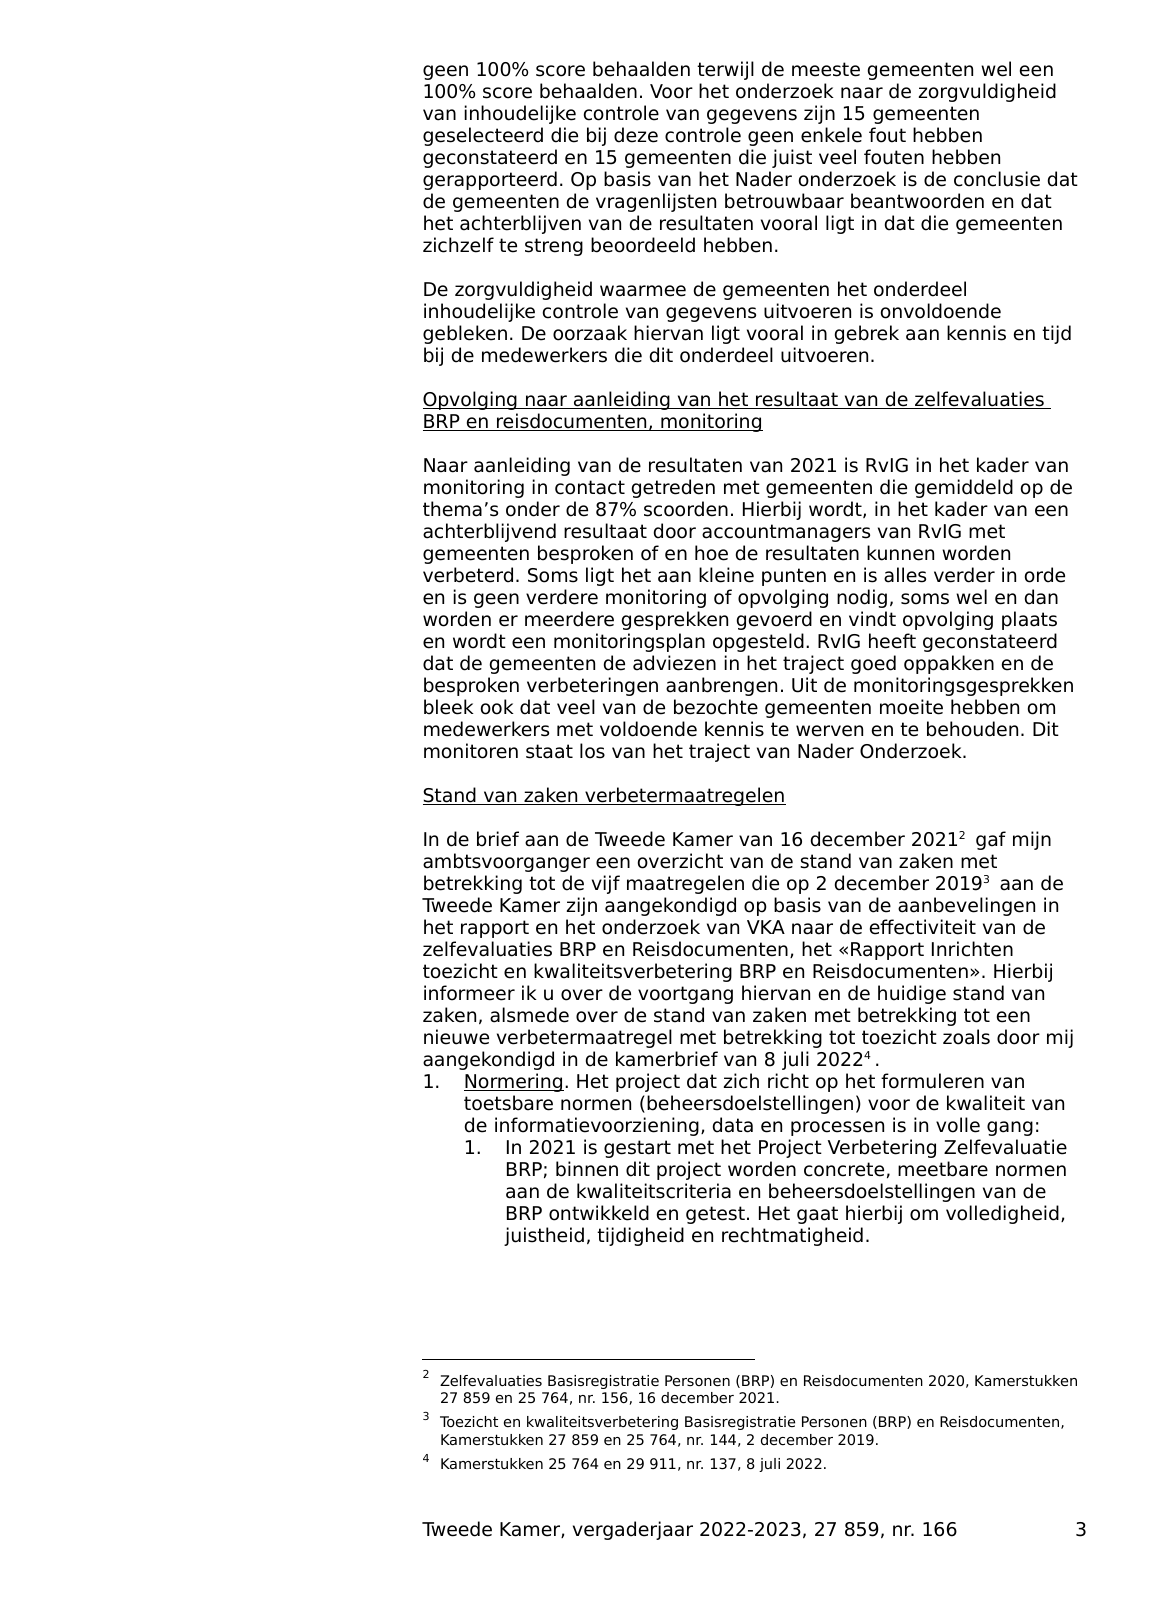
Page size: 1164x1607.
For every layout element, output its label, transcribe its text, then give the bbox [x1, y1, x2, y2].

text Zelfevaluaties Basisregistratie Personen (BRP) en Reisdocumenten 2020, Kamerstukken 27 859 en 25 764, nr. 156, 16 december 2021. [422, 1368, 1087, 1407]
text Naar aanleiding van de resultaten van 2021 is RvIG in het kader van monitoring in contact getreden met gemeenten die gemiddeld op de thema’s onder de 87% scoorden. Hierbij wordt, in het kader van een achterblijvend resultaat door accountmanagers van RvIG met gemeenten besproken of en hoe de resultaten kunnen worden verbeterd. Soms ligt het aan kleine punten en is alles verder in orde en is geen verdere monitoring of opvolging nodig, soms wel en dan worden er meerdere gesprekken gevoerd en vindt opvolging plaats en wordt een monitoringsplan opgesteld. RvIG heeft geconstateerd dat de gemeenten de adviezen in het traject goed oppakken en de besproken verbeteringen aanbrengen. Uit de monitoringsgesprekken bleek ook dat veel van de bezochte gemeenten moeite hebben om medewerkers met voldoende kennis te werven en te behouden. Dit monitoren staat los van het traject van Nader Onderzoek. [422, 455, 1087, 763]
text Toezicht en kwaliteitsverbetering Basisregistratie Personen (BRP) en Reisdocumenten, Kamerstukken 27 859 en 25 764, nr. 144, 2 december 2019. [422, 1410, 1087, 1449]
text 1. Normering. Het project dat zich richt op het formuleren van toetsbare normen (beheersdoelstellingen) voor de kwaliteit van de informatievoorziening, data en processen is in volle gang: [422, 1071, 1087, 1137]
text geen 100% score behaalden terwijl de meeste gemeenten wel een 100% score behaalden. Voor het onderzoek naar de zorgvuldigheid van inhoudelijke controle van gegevens zijn 15 gemeenten geselecteerd die bij deze controle geen enkele fout hebben geconstateerd en 15 gemeenten die juist veel fouten hebben gerapporteerd. Op basis van het Nader onderzoek is de conclusie dat de gemeenten de vragenlijsten betrouwbaar beantwoorden en dat het achterblijven van de resultaten vooral ligt in dat die gemeenten zichzelf te streng beoordeeld hebben. [422, 59, 1087, 257]
text In de brief aan de Tweede Kamer van 16 december 2021 gaf mijn ambtsvoorganger een overzicht van de stand van zaken met betrekking tot de vijf maatregelen die op 2 december 2019 aan de Tweede Kamer zijn aangekondigd op basis van de aanbevelingen in het rapport en het onderzoek van VKA naar de effectiviteit van de zelfevaluaties BRP en Reisdocumenten, het «Rapport Inrichten toezicht en kwaliteitsverbetering BRP en Reisdocumenten». Hierbij informeer ik u over de voortgang hiervan en de huidige stand van zaken, alsmede over de stand van zaken met betrekking tot een nieuwe verbetermaatregel met betrekking tot toezicht zoals door mij aangekondigd in de kamerbrief van 8 juli 2022. [422, 829, 1087, 1071]
subtitle Opvolging naar aanleiding van het resultaat van de zelfevaluaties BRP en reisdocumenten, monitoring [422, 389, 1087, 433]
subtitle Stand van zaken verbetermaatregelen [422, 785, 1087, 807]
text 1. In 2021 is gestart met het Project Verbetering Zelfevaluatie BRP; binnen dit project worden concrete, meetbare normen aan de kwaliteitscriteria en beheersdoelstellingen van de BRP ontwikkeld en getest. Het gaat hierbij om volledigheid, juistheid, tijdigheid en rechtmatigheid. [464, 1137, 1087, 1247]
text De zorgvuldigheid waarmee de gemeenten het onderdeel inhoudelijke controle van gegevens uitvoeren is onvoldoende gebleken. De oorzaak hiervan ligt vooral in gebrek aan kennis en tijd bij de medewerkers die dit onderdeel uitvoeren. [422, 279, 1087, 367]
text Kamerstukken 25 764 en 29 911, nr. 137, 8 juli 2022. [422, 1452, 1087, 1474]
